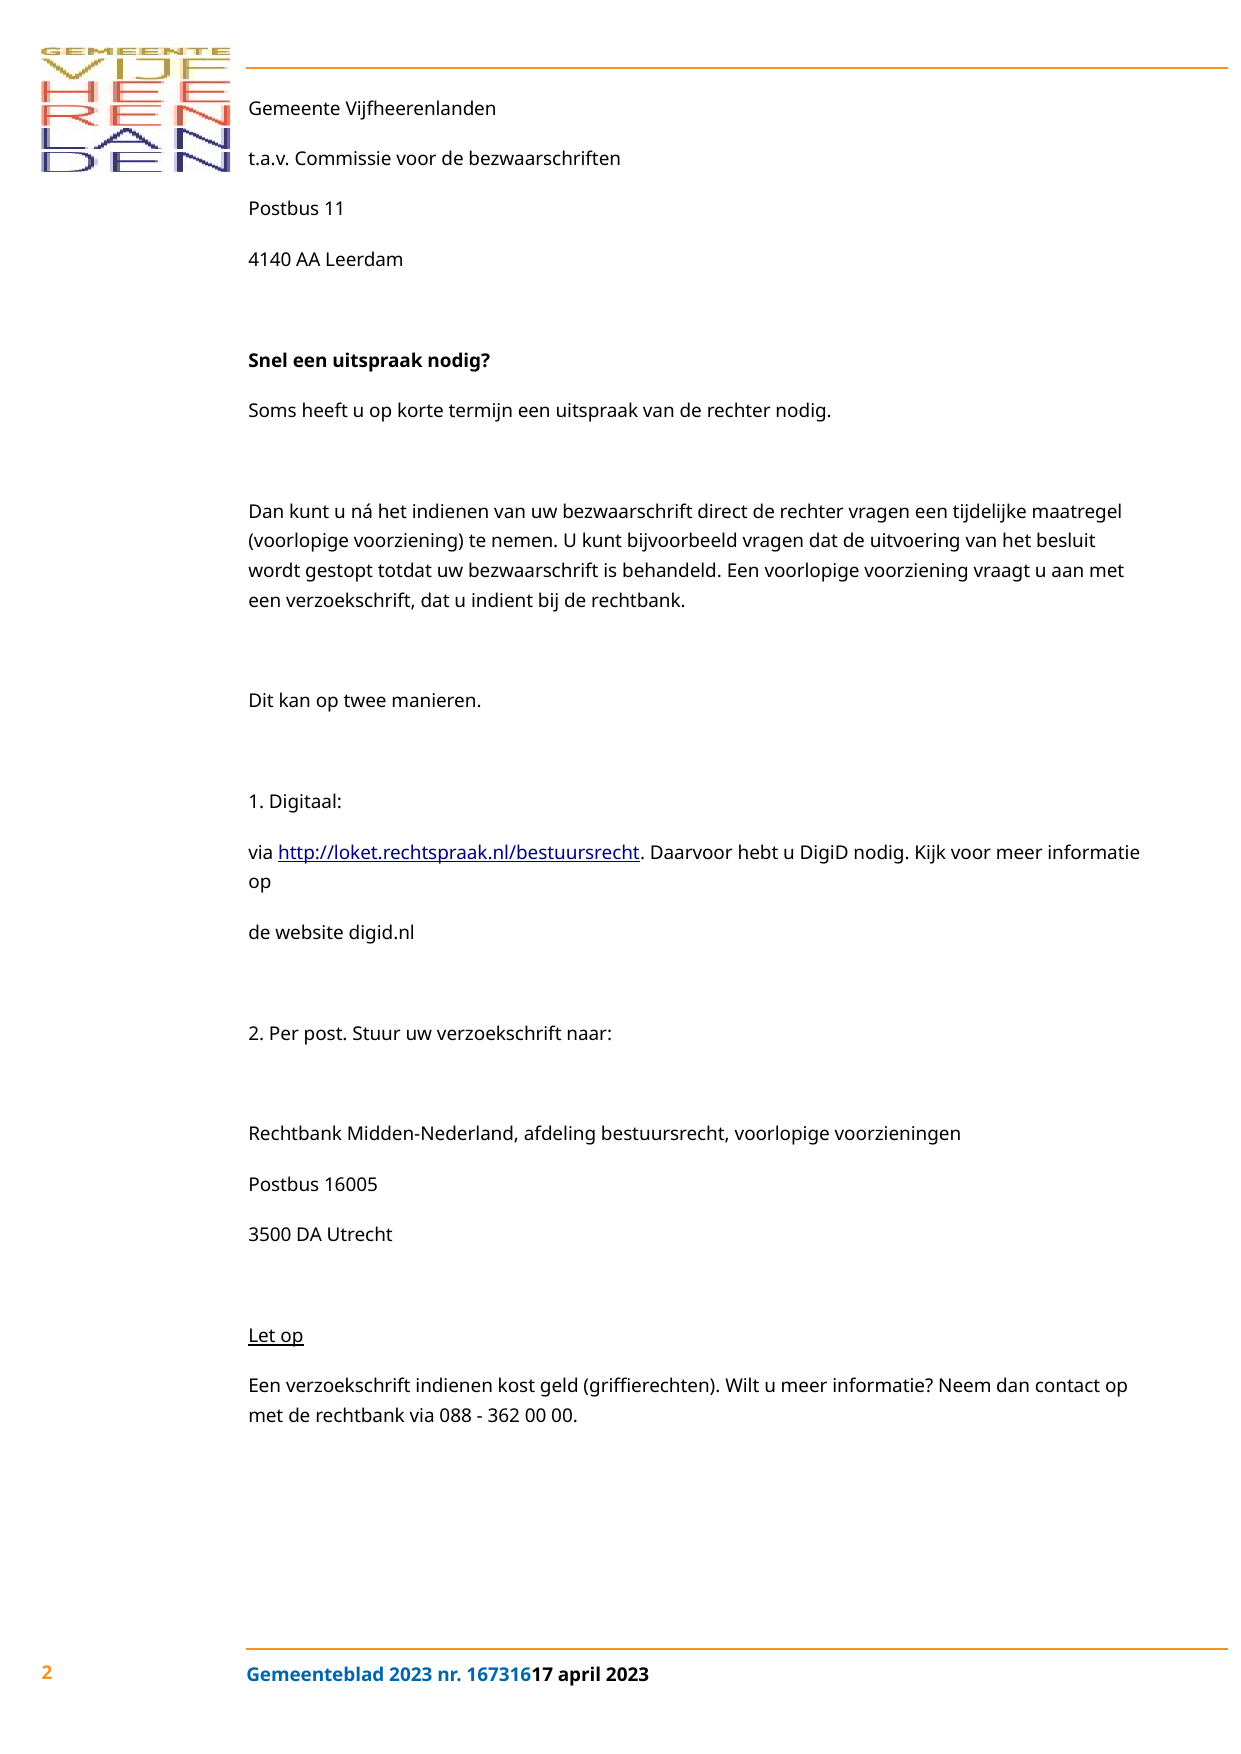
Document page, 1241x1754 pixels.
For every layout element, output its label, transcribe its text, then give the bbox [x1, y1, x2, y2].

text via http://loket.rechtspraak.nl/bestuursrecht. Daarvoor hebt u DigiD nodig. Kijk voor meer informatie op [248, 839, 1152, 894]
text Gemeente Vijfheerenlanden [248, 95, 1152, 121]
text t.a.v. Commissie voor de bezwaarschriften [248, 145, 1152, 171]
text Rechtbank Midden-Nederland, afdeling bestuursrecht, voorlopige voorzieningen [248, 1121, 1152, 1146]
text de website digid.nl [248, 919, 1152, 945]
picture [41, 47, 231, 172]
text 1. Digitaal: [248, 788, 1152, 814]
text Dit kan op twee manieren. [248, 688, 1152, 713]
text Soms heeft u op korte termijn een uitspraak van de rechter nodig. [248, 397, 1152, 423]
text 4140 AA Leerdam [248, 246, 1152, 272]
text Postbus 16005 [248, 1171, 1152, 1197]
text 3500 DA Utrecht [248, 1221, 1152, 1247]
text Let op [248, 1322, 1152, 1348]
text Postbus 11 [248, 196, 1152, 221]
text Snel een uitspraak nodig? [248, 347, 1152, 373]
text 2. Per post. Stuur uw verzoekschrift naar: [248, 1020, 1152, 1046]
text Dan kunt u ná het indienen van uw bezwaarschrift direct de rechter vragen een tijdelijke maatregel (voorlopige voorziening) te nemen. U kunt bijvoorbeeld vragen dat de uitvoering van het besluit wordt gestopt totdat uw bezwaarschrift is behandeld. Een voorlopige voorziening vraagt u aan met een verzoekschrift, dat u indient bij de rechtbank. [248, 498, 1152, 613]
text Een verzoekschrift indienen kost geld (griffierechten). Wilt u meer informatie? Neem dan contact op met de rechtbank via 088 - 362 00 00. [248, 1373, 1152, 1428]
